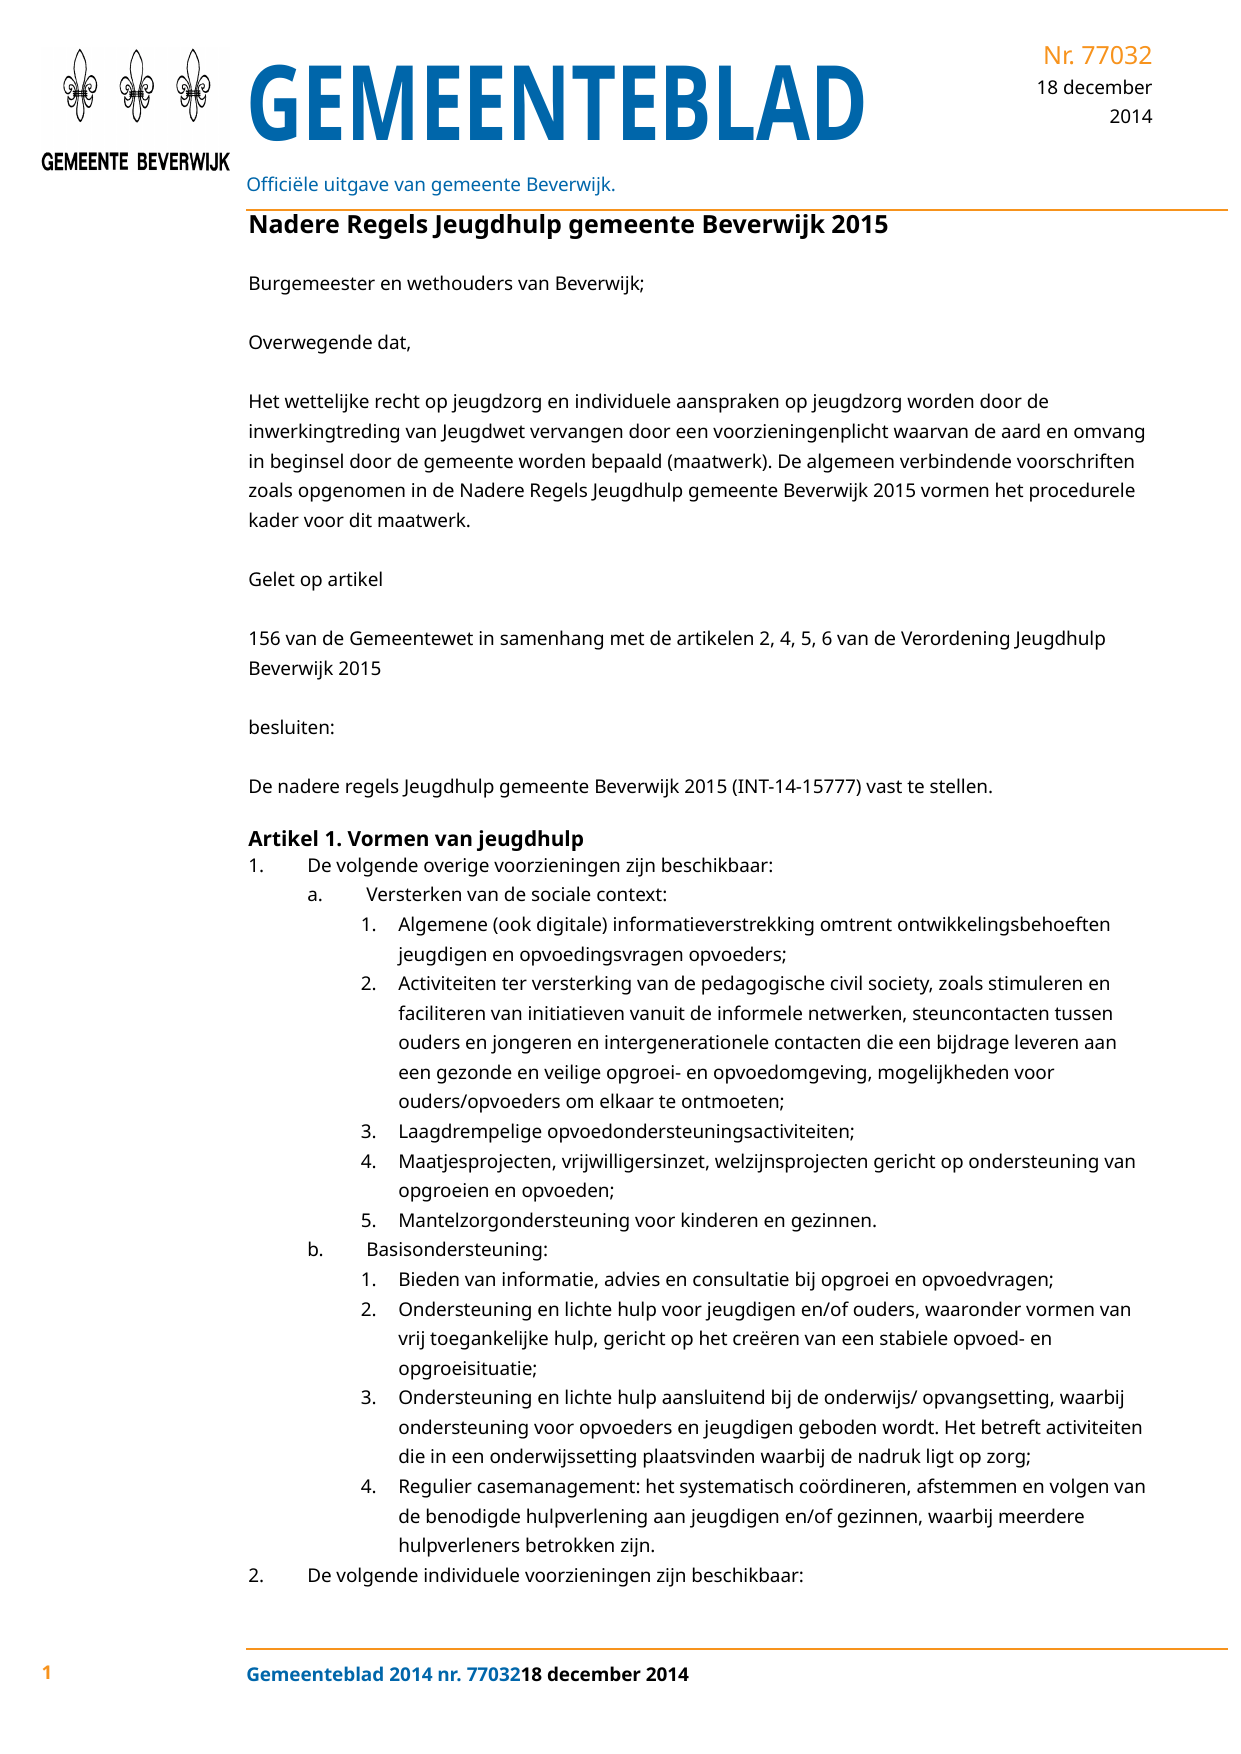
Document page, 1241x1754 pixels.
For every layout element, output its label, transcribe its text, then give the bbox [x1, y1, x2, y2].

picture [41, 47, 231, 172]
text Burgemeester en wethouders van Beverwijk; [248, 270, 1152, 296]
text Nadere Regels Jeugdhulp gemeente Beverwijk 2015 [248, 211, 1152, 241]
text besluiten: [248, 714, 1152, 740]
list Versterken van de sociale context: [307, 882, 1152, 907]
text Gelet op artikel [248, 566, 1152, 592]
list Bieden van informatie, advies en consultatie bij opgroei en opvoedvragen; [361, 1266, 1152, 1292]
text De nadere regels Jeugdhulp gemeente Beverwijk 2015 (INT-14-15777) vast te stellen. [248, 773, 1152, 799]
list Activiteiten ter versterking van de pedagogische civil society, zoals stimuleren en faciliteren van initiatieven vanuit de informele netwerken, steuncontacten tussen ouders en jongeren en intergenerationele contacten die een bijdrage leveren aan een gezonde en veilige opgroei- en opvoedomgeving, mogelijkheden voor ouders/opvoeders om elkaar te ontmoeten; [361, 970, 1152, 1114]
list Maatjesprojecten, vrijwilligersinzet, welzijnsprojecten gericht op ondersteuning van opgroeien en opvoeden; [361, 1148, 1152, 1203]
text Artikel 1. Vormen van jeugdhulp [248, 824, 1152, 852]
list Ondersteuning en lichte hulp aansluitend bij de onderwijs/ opvangsetting, waarbij ondersteuning voor opvoeders en jeugdigen geboden wordt. Het betreft activiteiten die in een onderwijssetting plaatsvinden waarbij de nadruk ligt op zorg; [361, 1384, 1152, 1469]
list Regulier casemanagement: het systematisch coördineren, afstemmen en volgen van de benodigde hulpverlening aan jeugdigen en/of gezinnen, waarbij meerdere hulpverleners betrokken zijn. [361, 1473, 1152, 1558]
list De volgende individuele voorzieningen zijn beschikbaar: [248, 1562, 1152, 1588]
list Algemene (ook digitale) informatieverstrekking omtrent ontwikkelingsbehoeften jeugdigen en opvoedingsvragen opvoeders; [361, 911, 1152, 967]
text 156 van de Gemeentewet in samenhang met de artikelen 2, 4, 5, 6 van de Verordening Jeugdhulp Beverwijk 2015 [248, 625, 1152, 681]
text Overwegende dat, [248, 329, 1152, 355]
list Laagdrempelige opvoedondersteuningsactiviteiten; [361, 1118, 1152, 1144]
list Basisondersteuning: [307, 1237, 1152, 1262]
list Ondersteuning en lichte hulp voor jeugdigen en/of ouders, waaronder vormen van vrij toegankelijke hulp, gericht op het creëren van een stabiele opvoed- en opgroeisituatie; [361, 1296, 1152, 1381]
list Mantelzorgondersteuning voor kinderen en gezinnen. [361, 1207, 1152, 1233]
text Het wettelijke recht op jeugdzorg en individuele aanspraken op jeugdzorg worden door de inwerkingtreding van Jeugdwet vervangen door een voorzieningenplicht waarvan de aard en omvang in beginsel door de gemeente worden bepaald (maatwerk). De algemeen verbindende voorschriften zoals opgenomen in de Nadere Regels Jeugdhulp gemeente Beverwijk 2015 vormen het procedurele kader voor dit maatwerk. [248, 389, 1152, 533]
list De volgende overige voorzieningen zijn beschikbaar: [248, 852, 1152, 878]
